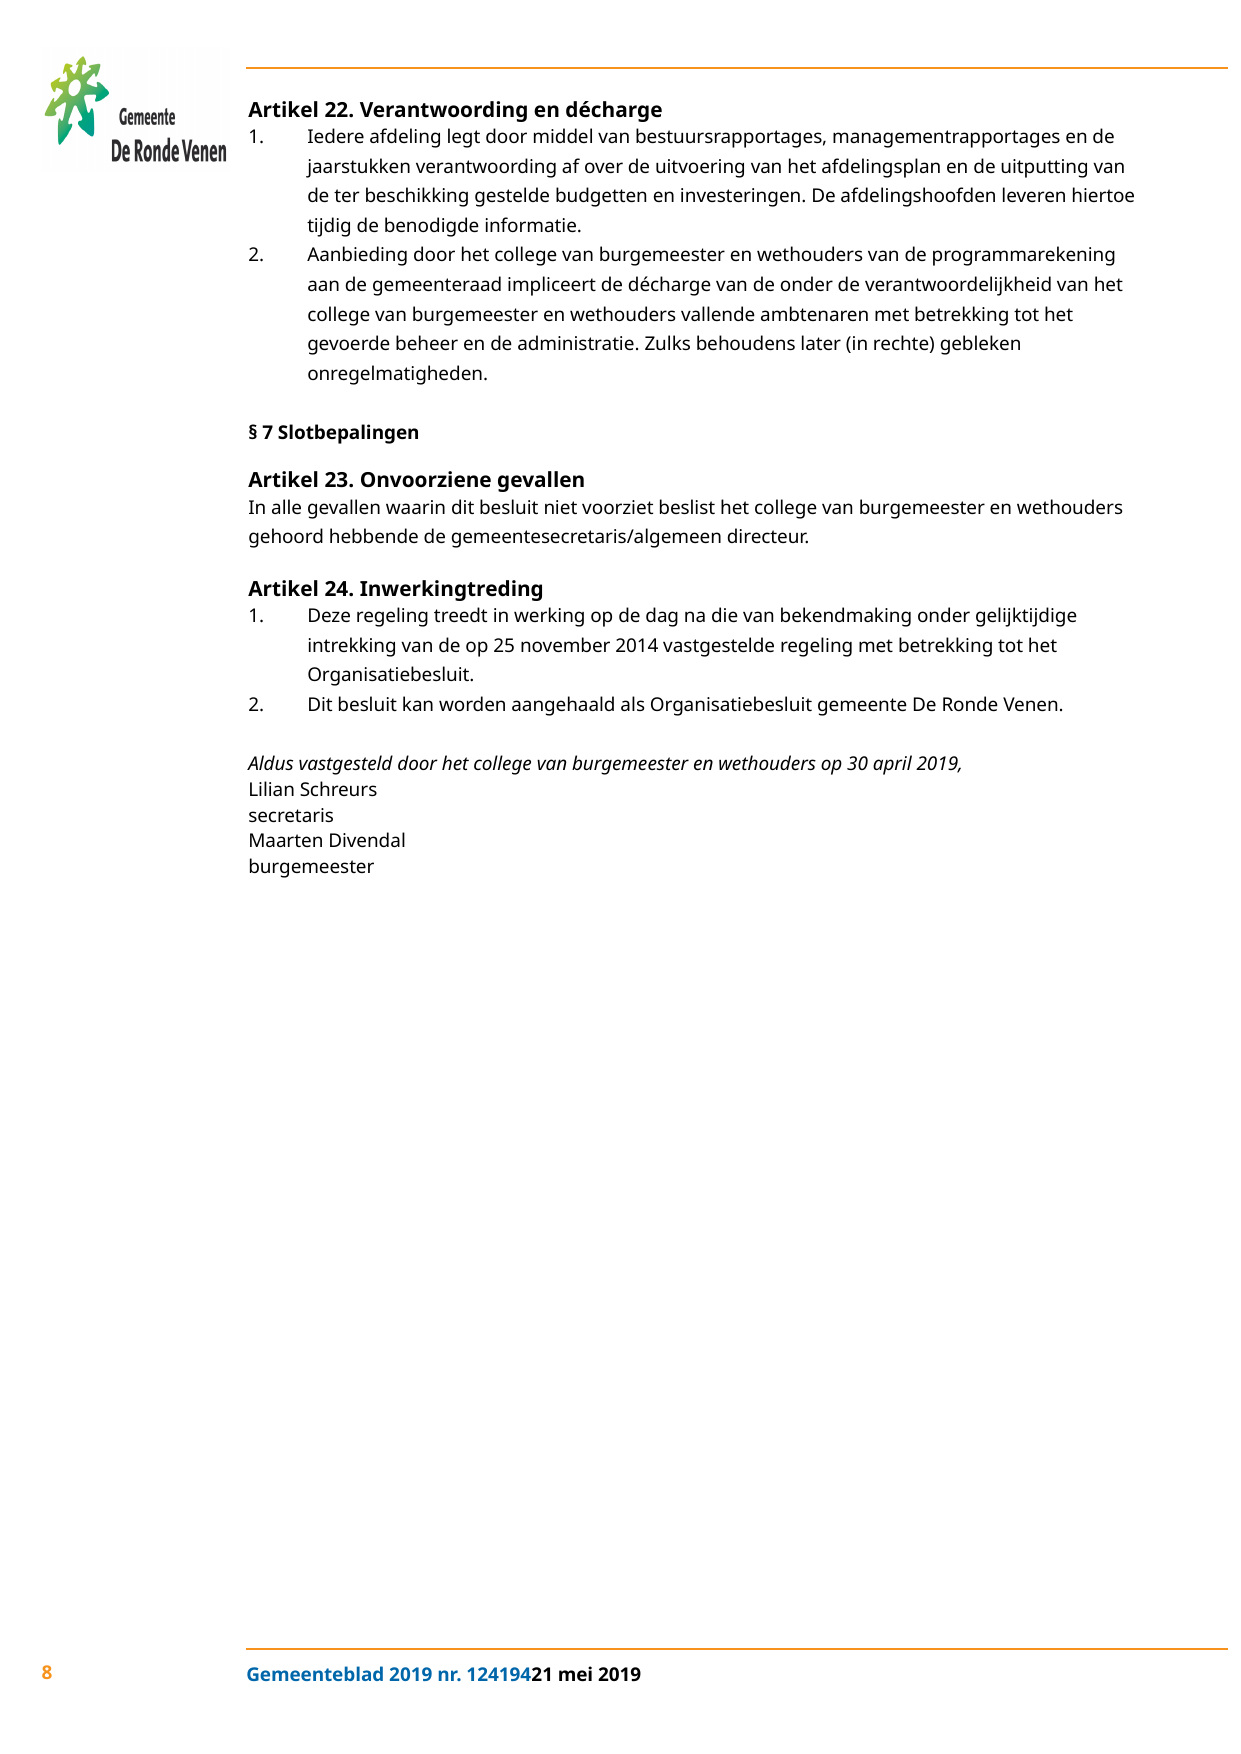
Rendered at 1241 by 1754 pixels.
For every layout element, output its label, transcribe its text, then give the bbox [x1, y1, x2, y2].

text burgemeester [248, 853, 1152, 879]
text Artikel 24. Inwerkingtreding [248, 574, 1152, 602]
list Aanbieding door het college van burgemeester en wethouders van de programmarekening aan de gemeenteraad impliceert de décharge van de onder de verantwoordelijkheid van het college van burgemeester en wethouders vallende ambtenaren met betrekking tot het gevoerde beheer en de administratie. Zulks behoudens later (in rechte) gebleken onregelmatigheden. [248, 242, 1152, 386]
list Dit besluit kan worden aangehaald als Organisatiebesluit gemeente De Ronde Venen. [248, 691, 1152, 717]
text § 7 Slotbepalingen [248, 419, 1152, 445]
text Artikel 22. Verantwoording en décharge [248, 95, 1152, 123]
text Lilian Schreurs [248, 776, 1152, 802]
list Deze regeling treedt in werking op de dag na die van bekendmaking onder gelijktijdige intrekking van de op 25 november 2014 vastgestelde regeling met betrekking tot het Organisatiebesluit. [248, 602, 1152, 687]
text Artikel 23. Onvoorziene gevallen [248, 466, 1152, 494]
text Aldus vastgesteld door het college van burgemeester en wethouders op 30 april 2019, [248, 750, 1152, 776]
text secretaris [248, 802, 1152, 828]
text Maarten Divendal [248, 828, 1152, 853]
picture [41, 47, 231, 172]
list Iedere afdeling legt door middel van bestuursrapportages, managementrapportages en de jaarstukken verantwoording af over de uitvoering van het afdelingsplan en de uitputting van de ter beschikking gestelde budgetten en investeringen. De afdelingshoofden leveren hiertoe tijdig de benodigde informatie. [248, 123, 1152, 238]
text In alle gevallen waarin dit besluit niet voorziet beslist het college van burgemeester en wethouders gehoord hebbende de gemeentesecretaris/algemeen directeur. [248, 494, 1152, 549]
